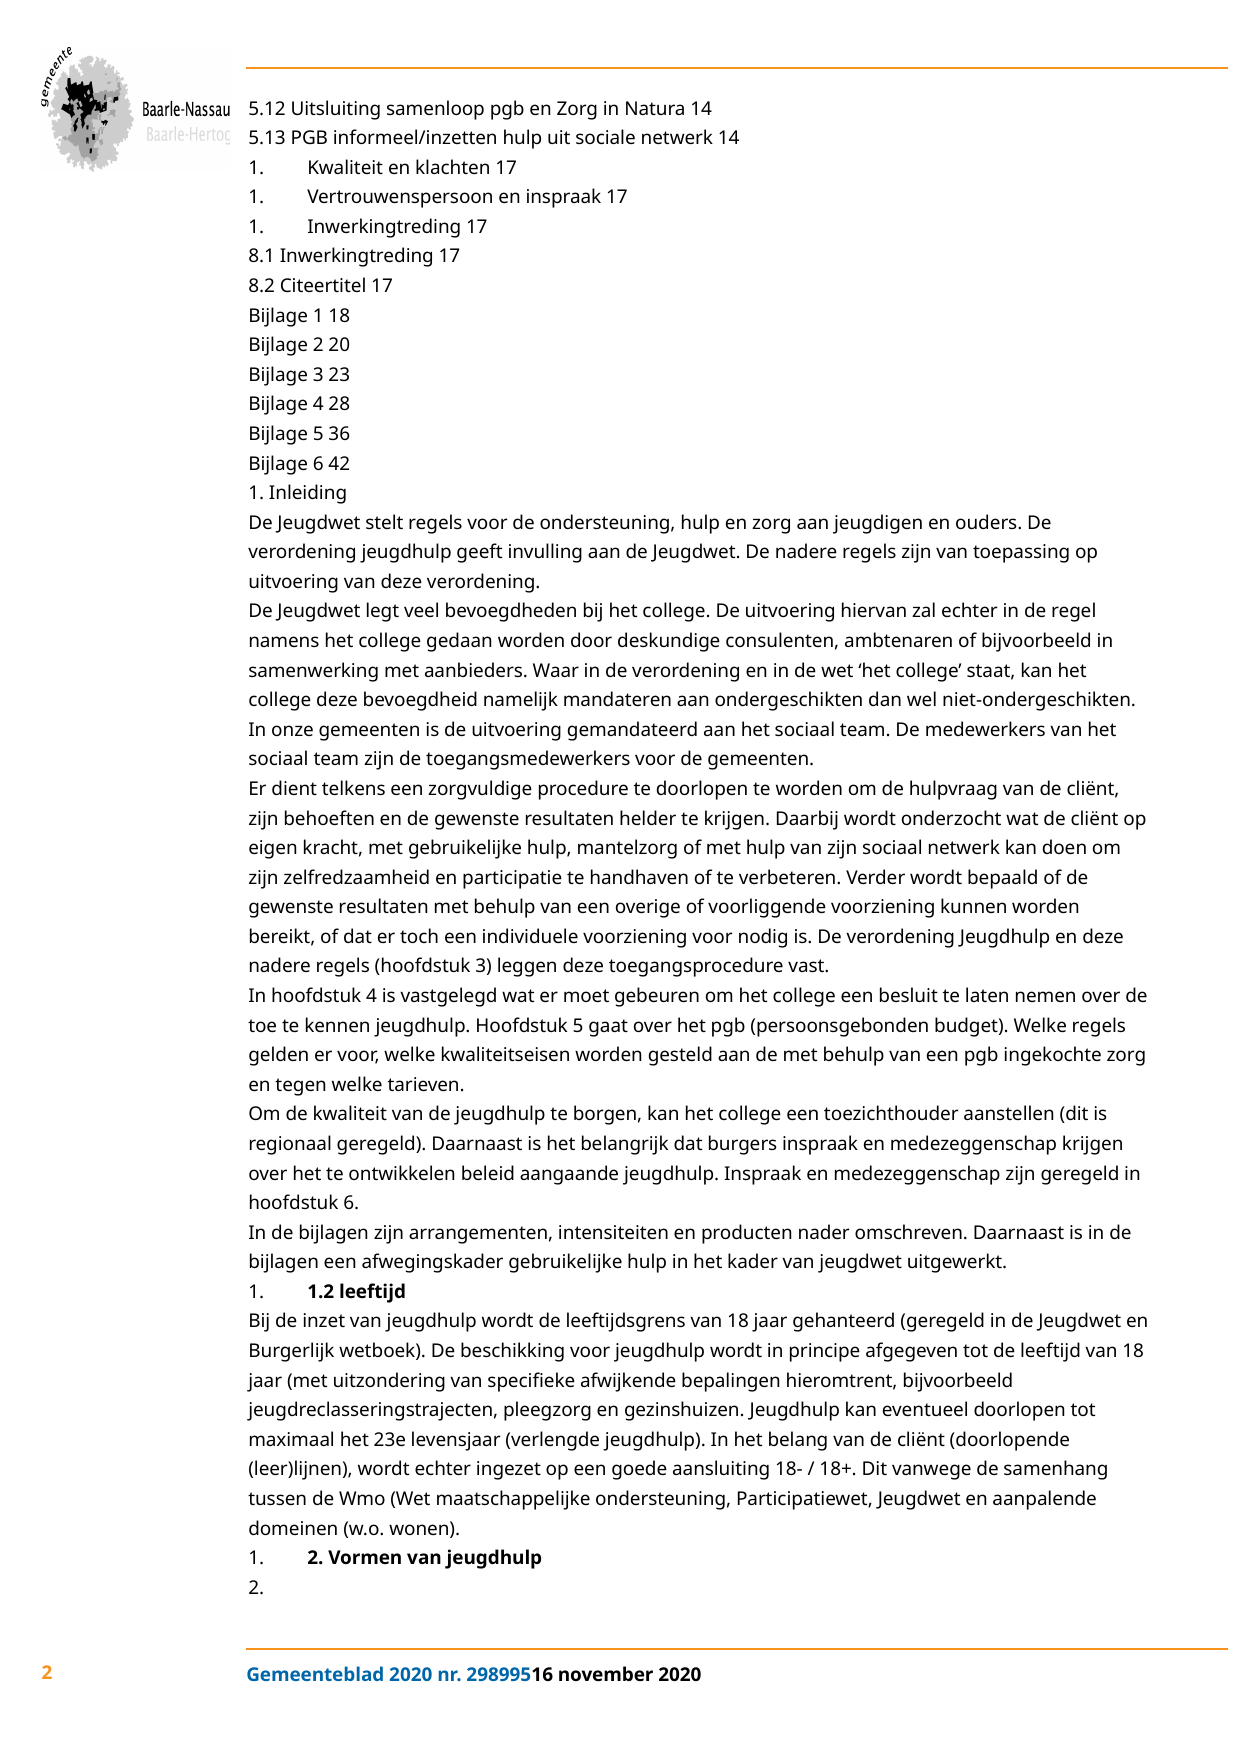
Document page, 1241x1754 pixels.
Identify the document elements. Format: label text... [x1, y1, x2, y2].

text 5.12 Uitsluiting samenloop pgb en Zorg in Natura 14 [248, 95, 1152, 121]
text De Jeugdwet stelt regels voor de ondersteuning, hulp en zorg aan jeugdigen en ouders. De verordening jeugdhulp geeft invulling aan de Jeugdwet. De nadere regels zijn van toepassing op uitvoering van deze verordening. [248, 509, 1152, 594]
text Bijlage 4 28 [248, 391, 1152, 416]
text 8.2 Citeertitel 17 [248, 272, 1152, 298]
text Bij de inzet van jeugdhulp wordt de leeftijdsgrens van 18 jaar gehanteerd (geregeld in de Jeugdwet en Burgerlijk wetboek). De beschikking voor jeugdhulp wordt in principe afgegeven tot de leeftijd van 18 jaar (met uitzondering van specifieke afwijkende bepalingen hieromtrent, bijvoorbeeld jeugdreclasseringstrajecten, pleegzorg en gezinshuizen. Jeugdhulp kan eventueel doorlopen tot maximaal het 23e levensjaar (verlengde jeugdhulp). In het belang van de cliënt (doorlopende (leer)lijnen), wordt echter ingezet op een goede aansluiting 18- / 18+. Dit vanwege de samenhang tussen de Wmo (Wet maatschappelijke ondersteuning, Participatiewet, Jeugdwet en aanpalende domeinen (w.o. wonen). [248, 1308, 1152, 1541]
text Bijlage 1 18 [248, 302, 1152, 328]
text In hoofdstuk 4 is vastgelegd wat er moet gebeuren om het college een besluit te laten nemen over de toe te kennen jeugdhulp. Hoofdstuk 5 gaat over het pgb (persoonsgebonden budget). Welke regels gelden er voor, welke kwaliteitseisen worden gesteld aan de met behulp van een pgb ingekochte zorg en tegen welke tarieven. [248, 982, 1152, 1097]
text Er dient telkens een zorgvuldige procedure te doorlopen te worden om de hulpvraag van de cliënt, zijn behoeften en de gewenste resultaten helder te krijgen. Daarbij wordt onderzocht wat de cliënt op eigen kracht, met gebruikelijke hulp, mantelzorg of met hulp van zijn sociaal netwerk kan doen om zijn zelfredzaamheid en participatie te handhaven of te verbeteren. Verder wordt bepaald of de gewenste resultaten met behulp van een overige of voorliggende voorziening kunnen worden bereikt, of dat er toch een individuele voorziening voor nodig is. De verordening Jeugdhulp en deze nadere regels (hoofdstuk 3) leggen deze toegangsprocedure vast. [248, 775, 1152, 978]
text In de bijlagen zijn arrangementen, intensiteiten en producten nader omschreven. Daarnaast is in de bijlagen een afwegingskader gebruikelijke hulp in het kader van jeugdwet uitgewerkt. [248, 1219, 1152, 1274]
list Vertrouwenspersoon en inspraak 17 [248, 183, 1152, 209]
list Inwerkingtreding 17 [248, 213, 1152, 239]
picture [41, 47, 231, 172]
list 1.2 leeftijd [248, 1278, 1152, 1304]
text 5.13 PGB informeel/inzetten hulp uit sociale netwerk 14 [248, 124, 1152, 150]
text Bijlage 2 20 [248, 331, 1152, 357]
text De Jeugdwet legt veel bevoegdheden bij het college. De uitvoering hiervan zal echter in de regel namens het college gedaan worden door deskundige consulenten, ambtenaren of bijvoorbeeld in samenwerking met aanbieders. Waar in de verordening en in de wet ‘het college’ staat, kan het college deze bevoegdheid namelijk mandateren aan ondergeschikten dan wel niet-ondergeschikten. In onze gemeenten is de uitvoering gemandateerd aan het sociaal team. De medewerkers van het sociaal team zijn de toegangsmedewerkers voor de gemeenten. [248, 598, 1152, 771]
list 2. Vormen van jeugdhulp [248, 1544, 1152, 1570]
text Bijlage 3 23 [248, 361, 1152, 387]
text Bijlage 6 42 [248, 450, 1152, 476]
list Kwaliteit en klachten 17 [248, 154, 1152, 180]
text 1. Inleiding [248, 479, 1152, 505]
text Bijlage 5 36 [248, 420, 1152, 446]
text Om de kwaliteit van de jeugdhulp te borgen, kan het college een toezichthouder aanstellen (dit is regionaal geregeld). Daarnaast is het belangrijk dat burgers inspraak en medezeggenschap krijgen over het te ontwikkelen beleid aangaande jeugdhulp. Inspraak en medezeggenschap zijn geregeld in hoofdstuk 6. [248, 1101, 1152, 1215]
text 8.1 Inwerkingtreding 17 [248, 243, 1152, 268]
